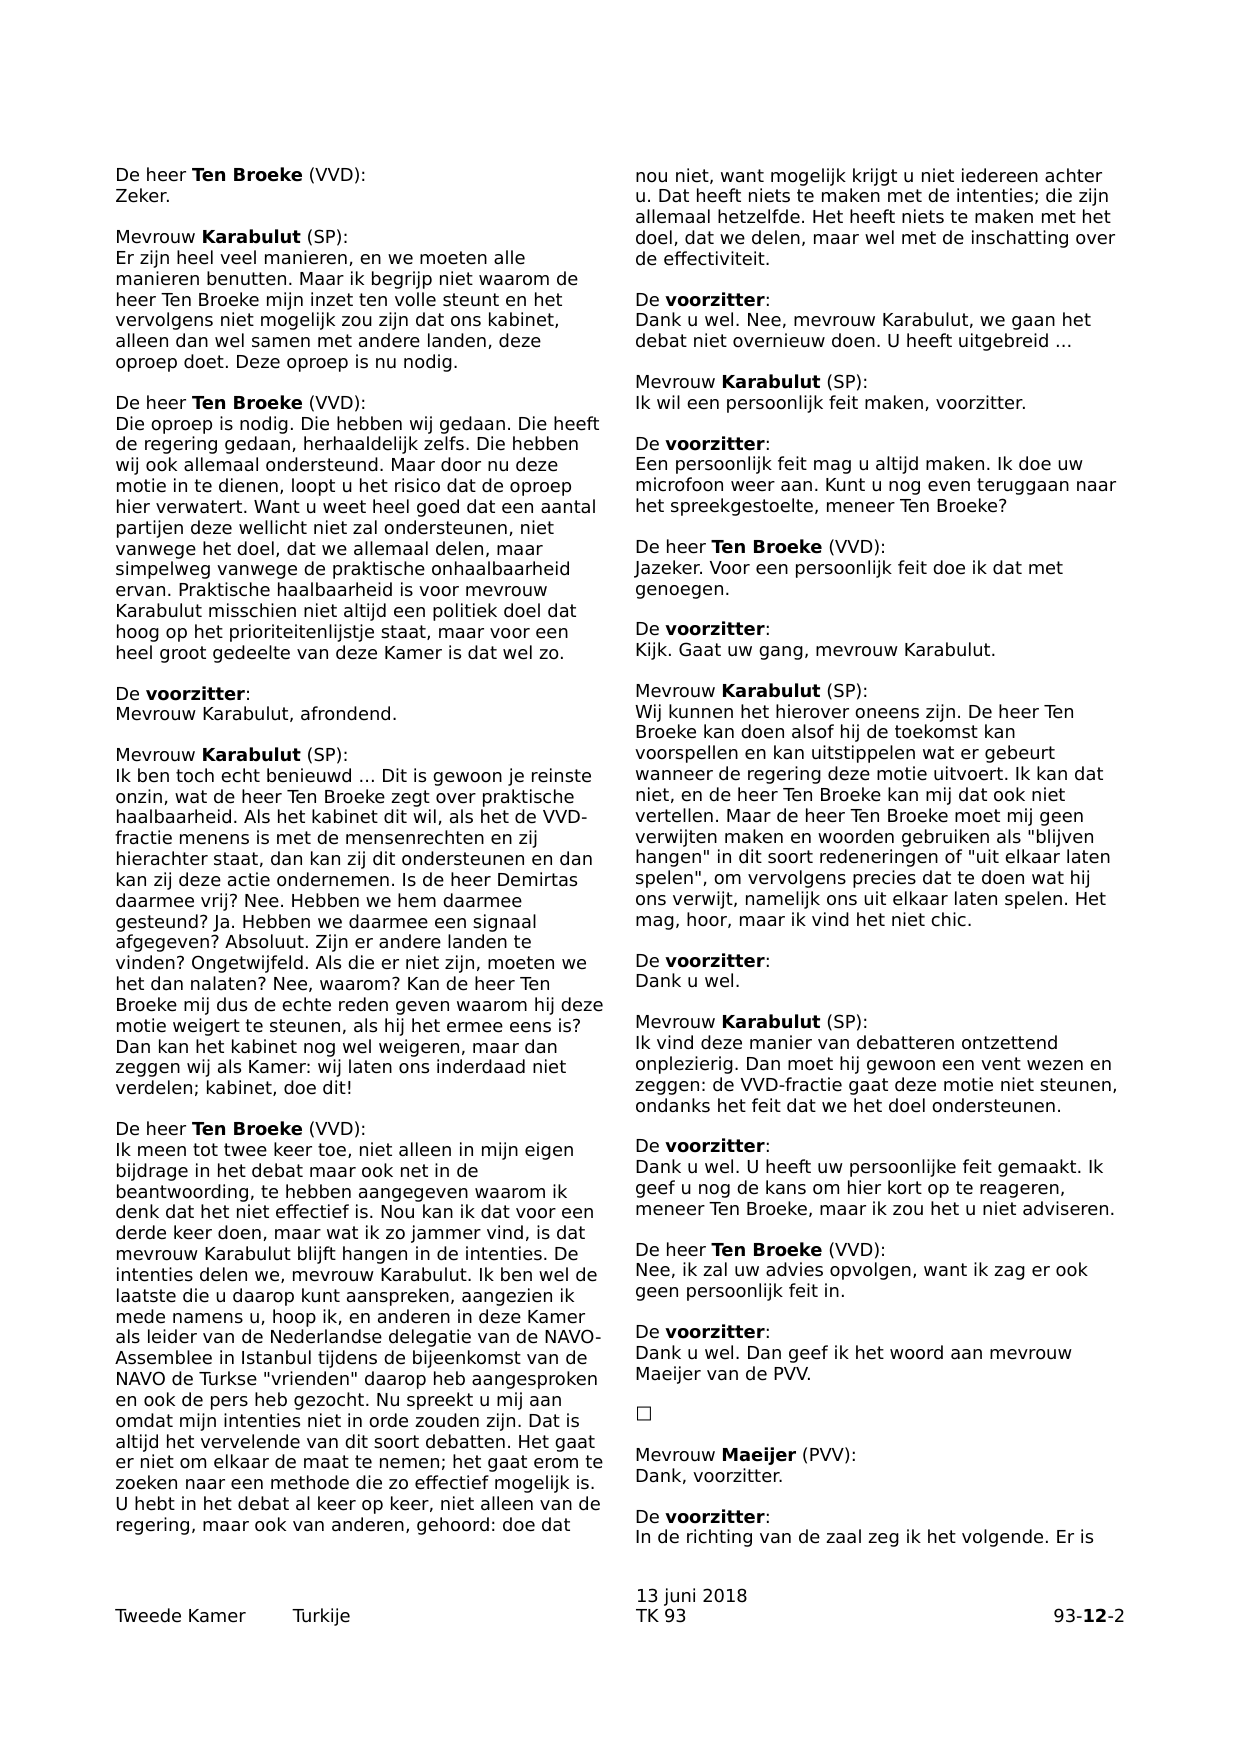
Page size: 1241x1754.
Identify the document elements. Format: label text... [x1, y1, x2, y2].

text De heer Ten Broeke (VVD): [115, 1119, 605, 1140]
text Wij kunnen het hierover oneens zijn. De heer Ten Broeke kan doen alsof hij de toekomst kan voorspellen en kan uitstippelen wat er gebeurt wanneer de regering deze motie uitvoert. Ik kan dat niet, en de heer Ten Broeke kan mij dat ook niet vertellen. Maar de heer Ten Broeke moet mij geen verwijten maken en woorden gebruiken als "blijven hangen" in dit soort redeneringen of "uit elkaar laten spelen", om vervolgens precies dat te doen wat hij ons verwijt, namelijk ons uit elkaar laten spelen. Het mag, hoor, maar ik vind het niet chic. [635, 701, 1125, 931]
text Mevrouw Karabulut, afrondend. [115, 704, 605, 725]
text De heer Ten Broeke (VVD): [115, 393, 605, 413]
text Er zijn heel veel manieren, en we moeten alle manieren benutten. Maar ik begrijp niet waarom de heer Ten Broeke mijn inzet ten volle steunt en het vervolgens niet mogelijk zou zijn dat ons kabinet, alleen dan wel samen met andere landen, deze oproep doet. Deze oproep is nu nodig. [115, 248, 605, 373]
text Kijk. Gaat uw gang, mevrouw Karabulut. [635, 640, 1125, 661]
text De heer Ten Broeke (VVD): [635, 537, 1125, 557]
text Dank u wel. Dan geef ik het woord aan mevrouw Maeijer van de PVV. [635, 1342, 1125, 1384]
text Nee, ik zal uw advies opvolgen, want ik zag er ook geen persoonlijk feit in. [635, 1260, 1125, 1302]
text Dank, voorzitter. [635, 1466, 1125, 1486]
text Ik ben toch echt benieuwd ... Dit is gewoon je reinste onzin, wat de heer Ten Broeke zegt over praktische haalbaarheid. Als het kabinet dit wil, als het de VVD-fractie menens is met de mensenrechten en zij hierachter staat, dan kan zij dit ondersteunen en dan kan zij deze actie ondernemen. Is de heer Demirtas daarmee vrij? Nee. Hebben we hem daarmee gesteund? Ja. Hebben we daarmee een signaal afgegeven? Absoluut. Zijn er andere landen te vinden? Ongetwijfeld. Als die er niet zijn, moeten we het dan nalaten? Nee, waarom? Kan de heer Ten Broeke mij dus de echte reden geven waarom hij deze motie weigert te steunen, als hij het ermee eens is? Dan kan het kabinet nog wel weigeren, maar dan zeggen wij als Kamer: wij laten ons inderdaad niet verdelen; kabinet, doe dit! [115, 766, 605, 1099]
text Ik wil een persoonlijk feit maken, voorzitter. [635, 393, 1125, 413]
text nou niet, want mogelijk krijgt u niet iedereen achter u. Dat heeft niets te maken met de intenties; die zijn allemaal hetzelfde. Het heeft niets te maken met het doel, dat we delen, maar wel met de inschatting over de effectiviteit. [635, 165, 1125, 269]
text Een persoonlijk feit mag u altijd maken. Ik doe uw microfoon weer aan. Kunt u nog even teruggaan naar het spreekgestoelte, meneer Ten Broeke? [635, 454, 1125, 517]
text De voorzitter: [635, 289, 1125, 310]
text De heer Ten Broeke (VVD): [635, 1239, 1125, 1260]
text Ik meen tot twee keer toe, niet alleen in mijn eigen bijdrage in het debat maar ook net in de beantwoording, te hebben aangegeven waarom ik denk dat het niet effectief is. Nou kan ik dat voor een derde keer doen, maar wat ik zo jammer vind, is dat mevrouw Karabulut blijft hangen in de intenties. De intenties delen we, mevrouw Karabulut. Ik ben wel de laatste die u daarop kunt aanspreken, aangezien ik mede namens u, hoop ik, en anderen in deze Kamer als leider van de Nederlandse delegatie van de NAVO-Assemblee in Istanbul tijdens de bijeenkomst van de NAVO de Turkse "vrienden" daarop heb aangesproken en ook de pers heb gezocht. Nu spreekt u mij aan omdat mijn intenties niet in orde zouden zijn. Dat is altijd het vervelende van dit soort debatten. Het gaat er niet om elkaar de maat te nemen; het gaat erom te zoeken naar een methode die zo effectief mogelijk is. U hebt in het debat al keer op keer, niet alleen van de regering, maar ook van anderen, gehoord: doe dat [115, 1140, 605, 1536]
text Mevrouw Karabulut (SP): [635, 681, 1125, 701]
text Mevrouw Karabulut (SP): [635, 1012, 1125, 1033]
text De voorzitter: [635, 951, 1125, 971]
text Mevrouw Karabulut (SP): [635, 372, 1125, 393]
text De voorzitter: [635, 1322, 1125, 1342]
text De voorzitter: [635, 1136, 1125, 1157]
text Zeker. [115, 186, 605, 207]
text Dank u wel. U heeft uw persoonlijke feit gemaakt. Ik geef u nog de kans om hier kort op te reageren, meneer Ten Broeke, maar ik zou het u niet adviseren. [635, 1157, 1125, 1219]
text De heer Ten Broeke (VVD): [115, 165, 605, 186]
text Dank u wel. Nee, mevrouw Karabulut, we gaan het debat niet overnieuw doen. U heeft uitgebreid ... [635, 310, 1125, 352]
text In de richting van de zaal zeg ik het volgende. Er is [635, 1527, 1125, 1548]
text Dank u wel. [635, 971, 1125, 992]
text De voorzitter: [635, 1506, 1125, 1527]
text De voorzitter: [635, 433, 1125, 454]
text De voorzitter: [115, 683, 605, 704]
text Mevrouw Karabulut (SP): [115, 227, 605, 248]
text ⬜ [635, 1404, 1125, 1425]
text Mevrouw Karabulut (SP): [115, 745, 605, 766]
text Ik vind deze manier van debatteren ontzettend onplezierig. Dan moet hij gewoon een vent wezen en zeggen: de VVD-fractie gaat deze motie niet steunen, ondanks het feit dat we het doel ondersteunen. [635, 1033, 1125, 1116]
text Die oproep is nodig. Die hebben wij gedaan. Die heeft de regering gedaan, herhaaldelijk zelfs. Die hebben wij ook allemaal ondersteund. Maar door nu deze motie in te dienen, loopt u het risico dat de oproep hier verwatert. Want u weet heel goed dat een aantal partijen deze wellicht niet zal ondersteunen, niet vanwege het doel, dat we allemaal delen, maar simpelweg vanwege de praktische onhaalbaarheid ervan. Praktische haalbaarheid is voor mevrouw Karabulut misschien niet altijd een politiek doel dat hoog op het prioriteitenlijstje staat, maar voor een heel groot gedeelte van deze Kamer is dat wel zo. [115, 413, 605, 663]
text Mevrouw Maeijer (PVV): [635, 1445, 1125, 1466]
text Jazeker. Voor een persoonlijk feit doe ik dat met genoegen. [635, 557, 1125, 599]
text De voorzitter: [635, 619, 1125, 640]
